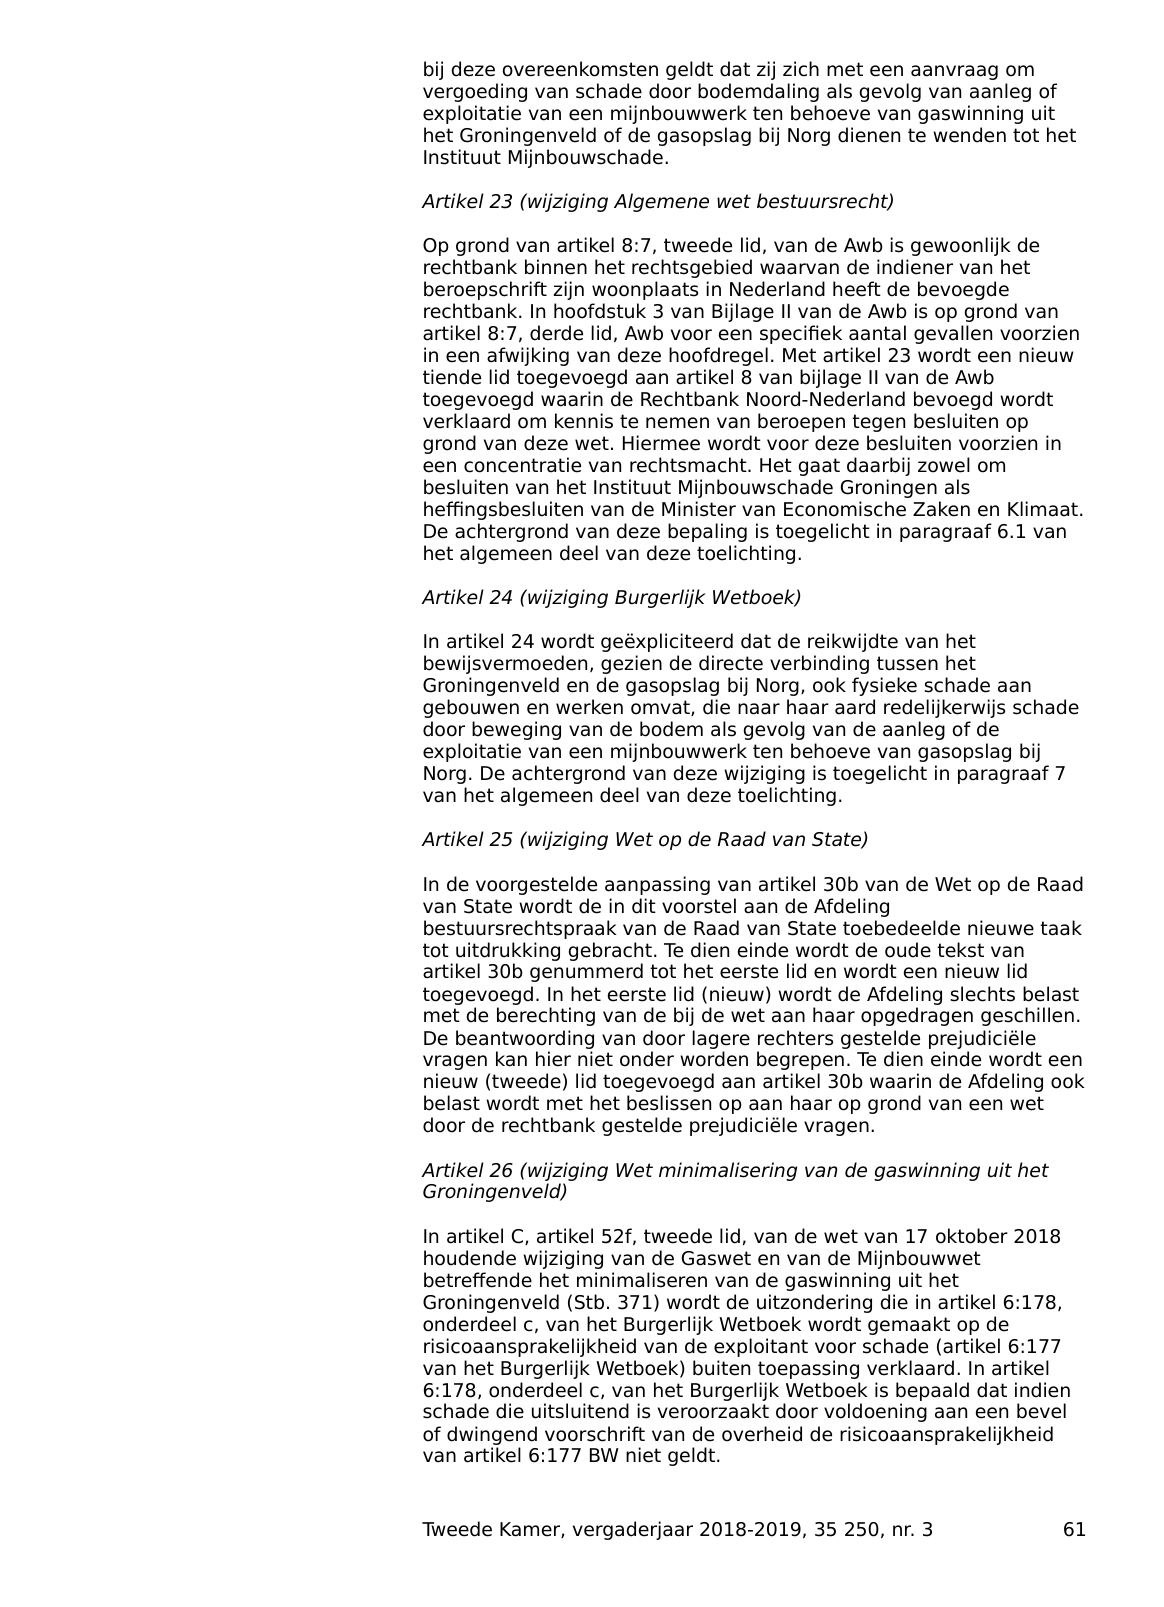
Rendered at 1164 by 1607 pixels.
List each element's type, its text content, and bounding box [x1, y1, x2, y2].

subtitle Artikel 23 (wijziging Algemene wet bestuursrecht) [422, 191, 1087, 213]
subtitle Artikel 25 (wijziging Wet op de Raad van State) [422, 829, 1087, 851]
subtitle Artikel 26 (wijziging Wet minimalisering van de gaswinning uit het Groningenveld) [422, 1159, 1087, 1203]
text In artikel 24 wordt geëxpliciteerd dat de reikwijdte van het bewijsvermoeden, gezien de directe verbinding tussen het Groningenveld en de gasopslag bij Norg, ook fysieke schade aan gebouwen en werken omvat, die naar haar aard redelijkerwijs schade door beweging van de bodem als gevolg van de aanleg of de exploitatie van een mijnbouwwerk ten behoeve van gasopslag bij Norg. De achtergrond van deze wijziging is toegelicht in paragraaf 7 van het algemeen deel van deze toelichting. [422, 631, 1087, 807]
text In artikel C, artikel 52f, tweede lid, van de wet van 17 oktober 2018 houdende wijziging van de Gaswet en van de Mijnbouwwet betreffende het minimaliseren van de gaswinning uit het Groningenveld (Stb. 371) wordt de uitzondering die in artikel 6:178, onderdeel c, van het Burgerlijk Wetboek wordt gemaakt op de risicoaansprakelijkheid van de exploitant voor schade (artikel 6:177 van het Burgerlijk Wetboek) buiten toepassing verklaard. In artikel 6:178, onderdeel c, van het Burgerlijk Wetboek is bepaald dat indien schade die uitsluitend is veroorzaakt door voldoening aan een bevel of dwingend voorschrift van de overheid de risicoaansprakelijkheid van artikel 6:177 BW niet geldt. [422, 1226, 1087, 1467]
subtitle Artikel 24 (wijziging Burgerlijk Wetboek) [422, 587, 1087, 609]
text In de voorgestelde aanpassing van artikel 30b van de Wet op de Raad van State wordt de in dit voorstel aan de Afdeling bestuursrechtspraak van de Raad van State toebedeelde nieuwe taak tot uitdrukking gebracht. Te dien einde wordt de oude tekst van artikel 30b genummerd tot het eerste lid en wordt een nieuw lid toegevoegd. In het eerste lid (nieuw) wordt de Afdeling slechts belast met de berechting van de bij de wet aan haar opgedragen geschillen. De beantwoording van door lagere rechters gestelde prejudiciële vragen kan hier niet onder worden begrepen. Te dien einde wordt een nieuw (tweede) lid toegevoegd aan artikel 30b waarin de Afdeling ook belast wordt met het beslissen op aan haar op grond van een wet door de rechtbank gestelde prejudiciële vragen. [422, 873, 1087, 1137]
text bij deze overeenkomsten geldt dat zij zich met een aanvraag om vergoeding van schade door bodemdaling als gevolg van aanleg of exploitatie van een mijnbouwwerk ten behoeve van gaswinning uit het Groningenveld of de gasopslag bij Norg dienen te wenden tot het Instituut Mijnbouwschade. [422, 59, 1087, 169]
text Op grond van artikel 8:7, tweede lid, van de Awb is gewoonlijk de rechtbank binnen het rechtsgebied waarvan de indiener van het beroepschrift zijn woonplaats in Nederland heeft de bevoegde rechtbank. In hoofdstuk 3 van Bijlage II van de Awb is op grond van artikel 8:7, derde lid, Awb voor een specifiek aantal gevallen voorzien in een afwijking van deze hoofdregel. Met artikel 23 wordt een nieuw tiende lid toegevoegd aan artikel 8 van bijlage II van de Awb toegevoegd waarin de Rechtbank Noord-Nederland bevoegd wordt verklaard om kennis te nemen van beroepen tegen besluiten op grond van deze wet. Hiermee wordt voor deze besluiten voorzien in een concentratie van rechtsmacht. Het gaat daarbij zowel om besluiten van het Instituut Mijnbouwschade Groningen als heffingsbesluiten van de Minister van Economische Zaken en Klimaat. De achtergrond van deze bepaling is toegelicht in paragraaf 6.1 van het algemeen deel van deze toelichting. [422, 235, 1087, 565]
